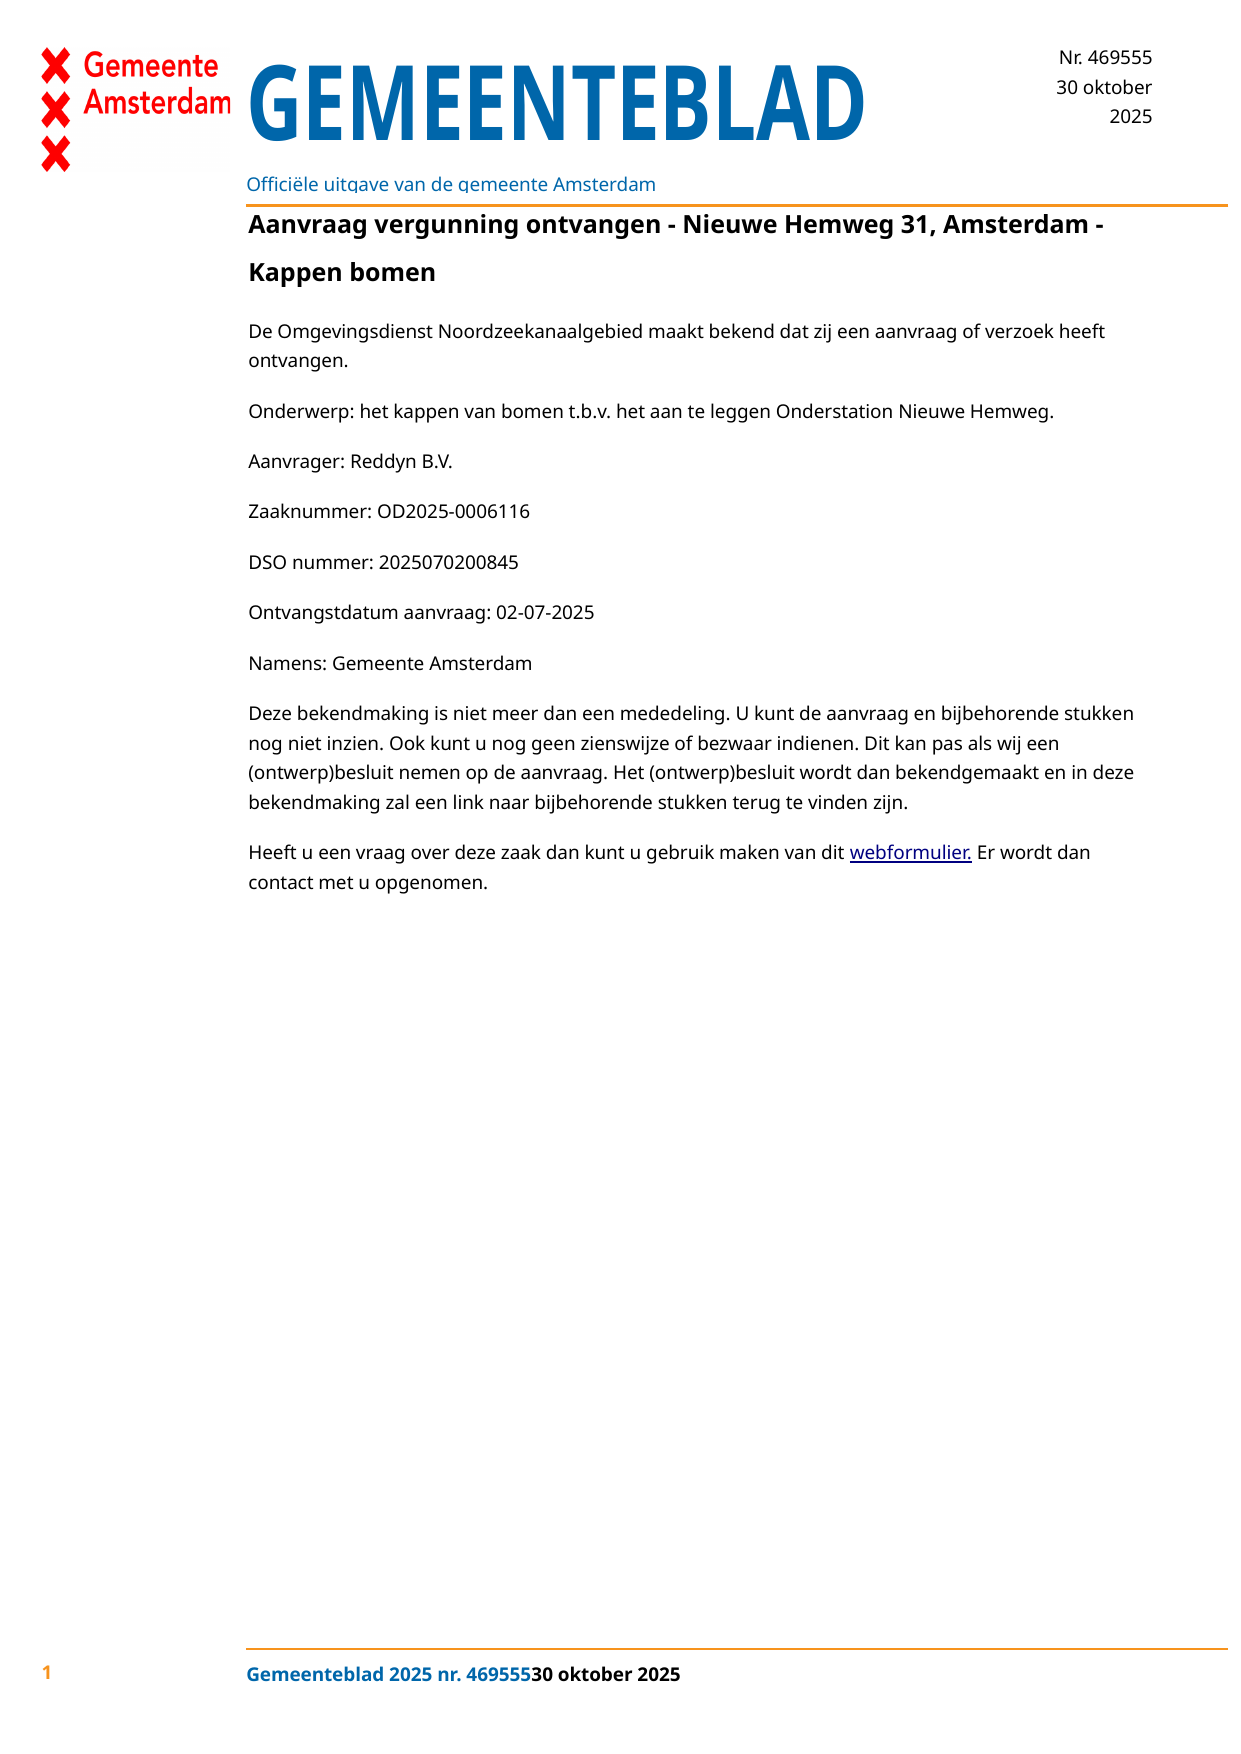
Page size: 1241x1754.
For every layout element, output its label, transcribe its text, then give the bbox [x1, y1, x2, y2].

text DSO nummer: 2025070200845 [248, 549, 1152, 575]
text Heeft u een vraag over deze zaak dan kunt u gebruik maken van dit webformulier. Er wordt dan contact met u opgenomen. [248, 839, 1152, 895]
text Namens: Gemeente Amsterdam [248, 650, 1152, 676]
text Deze bekendmaking is niet meer dan een mededeling. U kunt de aanvraag en bijbehorende stukken nog niet inzien. Ook kunt u nog geen zienswijze of bezwaar indienen. Dit kan pas als wij een (ontwerp)besluit nemen op de aanvraag. Het (ontwerp)besluit wordt dan bekendgemaakt en in deze bekendmaking zal een link naar bijbehorende stukken terug te vinden zijn. [248, 700, 1152, 815]
text Onderwerp: het kappen van bomen t.b.v. het aan te leggen Onderstation Nieuwe Hemweg. [248, 398, 1152, 424]
text De Omgevingsdienst Noordzeekanaalgebied maakt bekend dat zij een aanvraag of verzoek heeft ontvangen. [248, 318, 1152, 373]
picture [41, 47, 231, 172]
text Aanvrager: Reddyn B.V. [248, 448, 1152, 474]
text Zaaknummer: OD2025-0006116 [248, 499, 1152, 524]
text Aanvraag vergunning ontvangen - Nieuwe Hemweg 31, Amsterdam - Kappen bomen [248, 207, 1152, 288]
text Ontvangstdatum aanvraag: 02-07-2025 [248, 599, 1152, 625]
